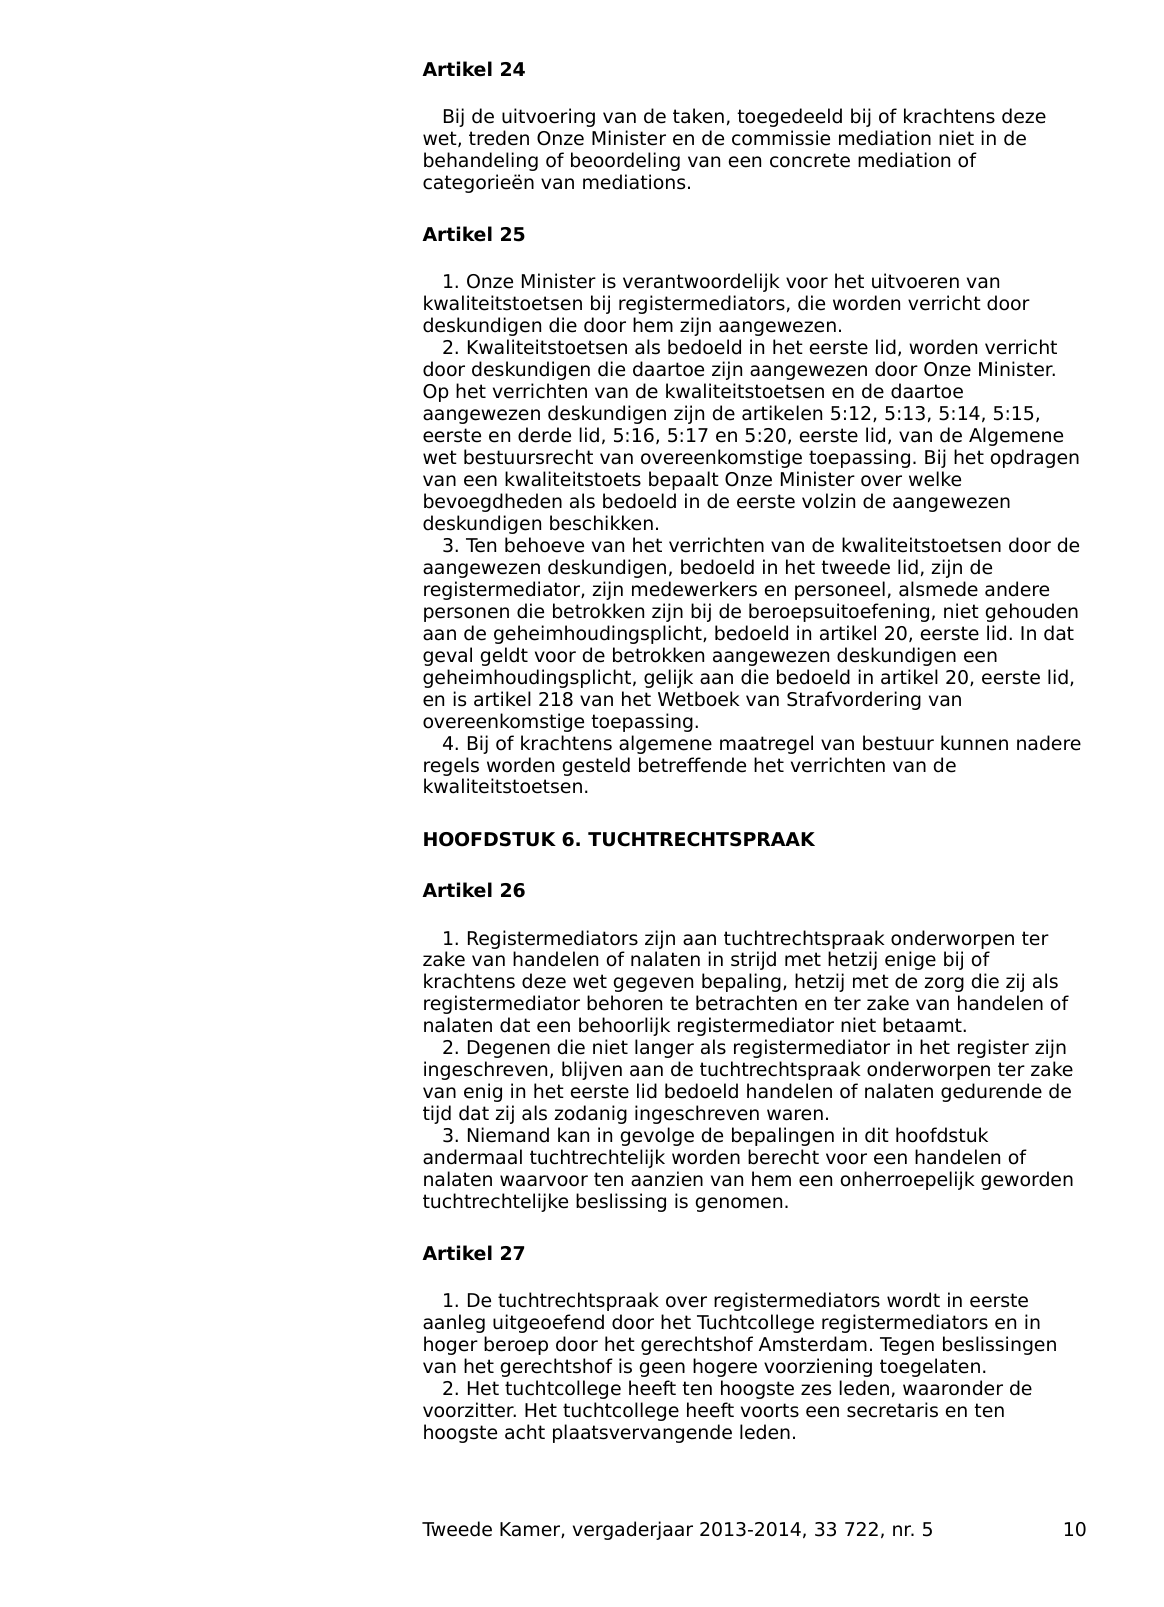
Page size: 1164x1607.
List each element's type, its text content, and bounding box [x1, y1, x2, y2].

text 2. Kwaliteitstoetsen als bedoeld in het eerste lid, worden verricht door deskundigen die daartoe zijn aangewezen door Onze Minister. Op het verrichten van de kwaliteitstoetsen en de daartoe aangewezen deskundigen zijn de artikelen 5:12, 5:13, 5:14, 5:15, eerste en derde lid, 5:16, 5:17 en 5:20, eerste lid, van de Algemene wet bestuursrecht van overeenkomstige toepassing. Bij het opdragen van een kwaliteitstoets bepaalt Onze Minister over welke bevoegdheden als bedoeld in de eerste volzin de aangewezen deskundigen beschikken. [422, 337, 1087, 535]
text 2. Degenen die niet langer als registermediator in het register zijn ingeschreven, blijven aan de tuchtrechtspraak onderworpen ter zake van enig in het eerste lid bedoeld handelen of nalaten gedurende de tijd dat zij als zodanig ingeschreven waren. [422, 1037, 1087, 1125]
text Bij de uitvoering van de taken, toegedeeld bij of krachtens deze wet, treden Onze Minister en de commissie mediation niet in de behandeling of beoordeling van een concrete mediation of categorieën van mediations. [422, 106, 1087, 194]
subtitle Artikel 26 [422, 880, 1087, 902]
subtitle HOOFDSTUK 6. TUCHTRECHTSPRAAK [422, 828, 1087, 850]
text 1. De tuchtrechtspraak over registermediators wordt in eerste aanleg uitgeoefend door het Tuchtcollege registermediators en in hoger beroep door het gerechtshof Amsterdam. Tegen beslissingen van het gerechtshof is geen hogere voorziening toegelaten. [422, 1290, 1087, 1378]
text 3. Niemand kan in gevolge de bepalingen in dit hoofdstuk andermaal tuchtrechtelijk worden berecht voor een handelen of nalaten waarvoor ten aanzien van hem een onherroepelijk geworden tuchtrechtelijke beslissing is genomen. [422, 1125, 1087, 1213]
text 4. Bij of krachtens algemene maatregel van bestuur kunnen nadere regels worden gesteld betreffende het verrichten van de kwaliteitstoetsen. [422, 732, 1087, 798]
text 2. Het tuchtcollege heeft ten hoogste zes leden, waaronder de voorzitter. Het tuchtcollege heeft voorts een secretaris en ten hoogste acht plaatsvervangende leden. [422, 1378, 1087, 1444]
subtitle Artikel 25 [422, 224, 1087, 246]
subtitle Artikel 24 [422, 59, 1087, 81]
subtitle Artikel 27 [422, 1243, 1087, 1265]
text 1. Onze Minister is verantwoordelijk voor het uitvoeren van kwaliteitstoetsen bij registermediators, die worden verricht door deskundigen die door hem zijn aangewezen. [422, 271, 1087, 337]
text 3. Ten behoeve van het verrichten van de kwaliteitstoetsen door de aangewezen deskundigen, bedoeld in het tweede lid, zijn de registermediator, zijn medewerkers en personeel, alsmede andere personen die betrokken zijn bij de beroepsuitoefening, niet gehouden aan de geheimhoudingsplicht, bedoeld in artikel 20, eerste lid. In dat geval geldt voor de betrokken aangewezen deskundigen een geheimhoudingsplicht, gelijk aan die bedoeld in artikel 20, eerste lid, en is artikel 218 van het Wetboek van Strafvordering van overeenkomstige toepassing. [422, 535, 1087, 732]
text 1. Registermediators zijn aan tuchtrechtspraak onderworpen ter zake van handelen of nalaten in strijd met hetzij enige bij of krachtens deze wet gegeven bepaling, hetzij met de zorg die zij als registermediator behoren te betrachten en ter zake van handelen of nalaten dat een behoorlijk registermediator niet betaamt. [422, 927, 1087, 1037]
